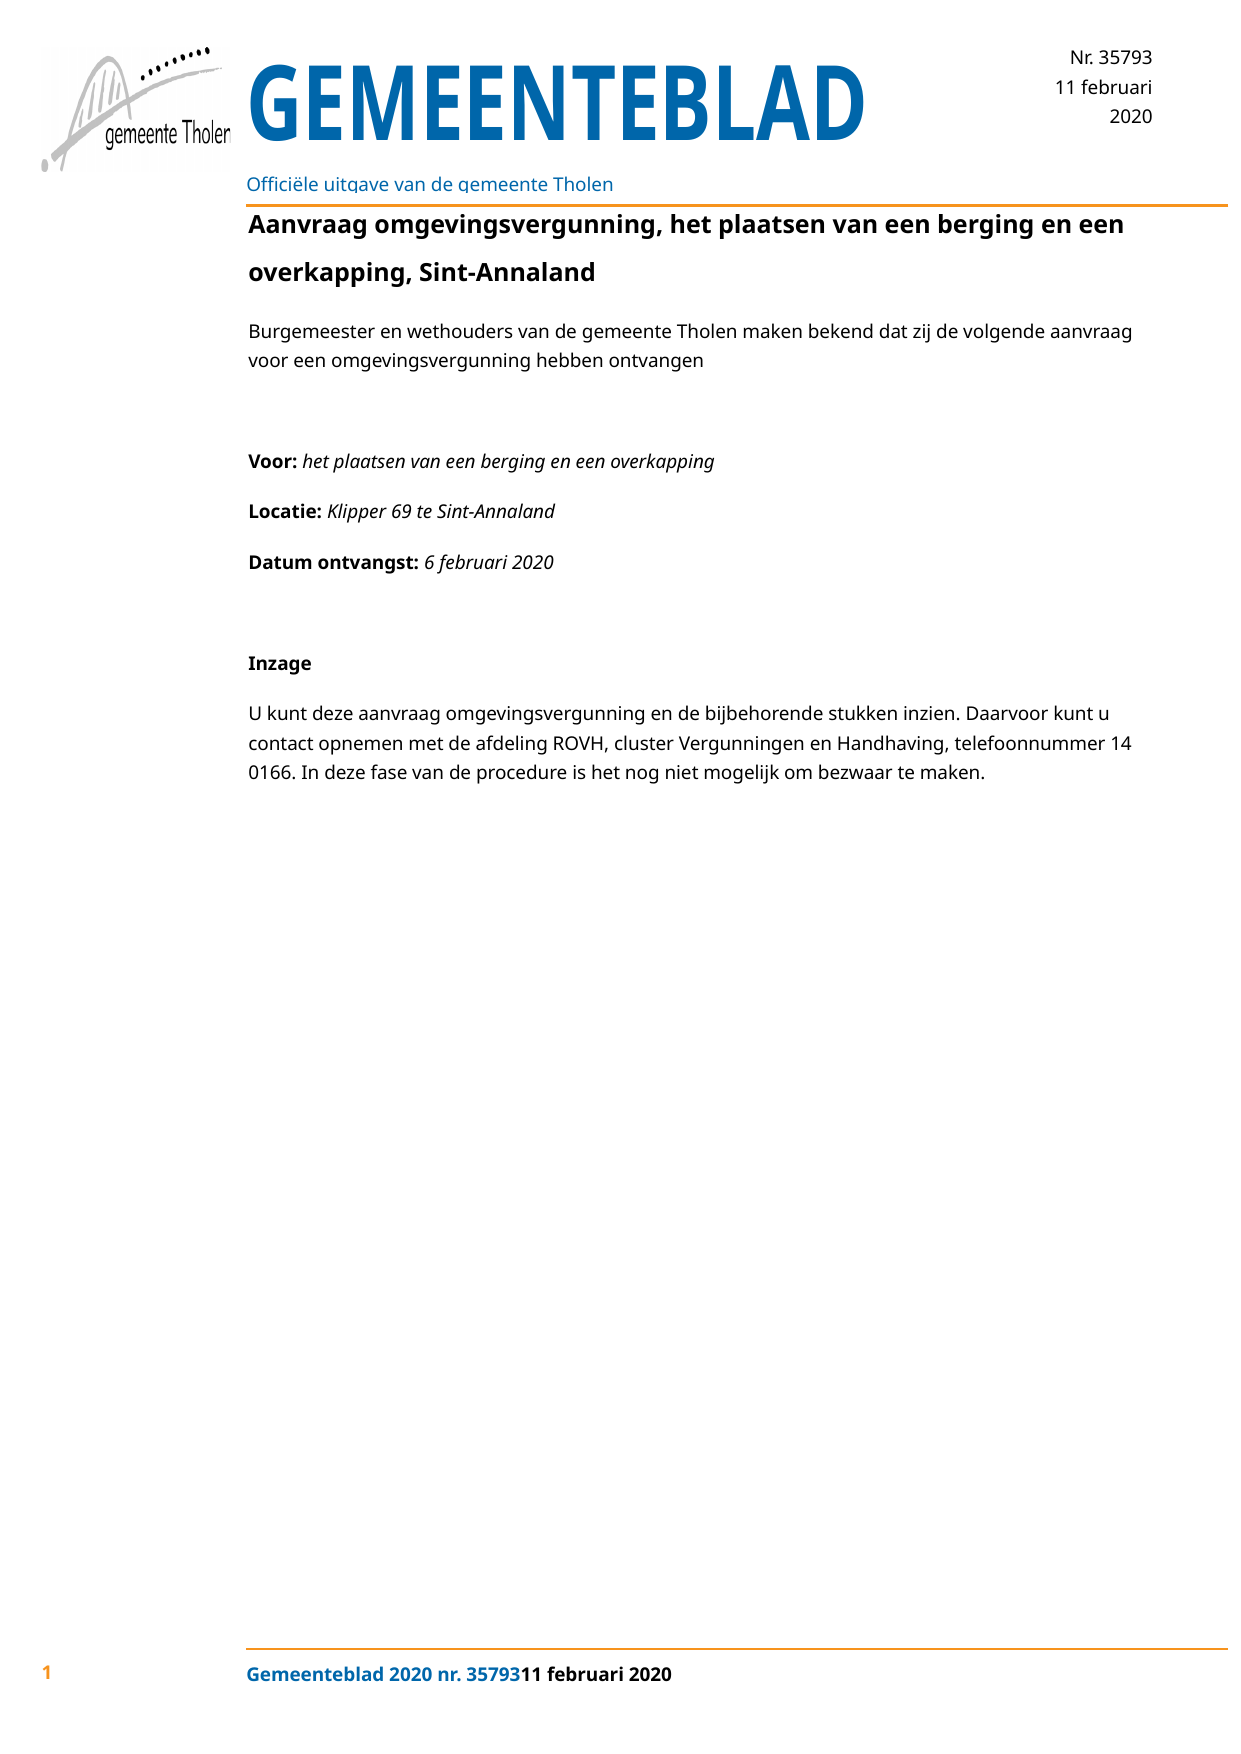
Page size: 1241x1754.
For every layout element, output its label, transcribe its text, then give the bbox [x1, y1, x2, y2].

text Locatie: Klipper 69 te Sint-Annaland [248, 499, 1152, 524]
text Burgemeester en wethouders van de gemeente Tholen maken bekend dat zij de volgende aanvraag voor een omgevingsvergunning hebben ontvangen [248, 318, 1152, 373]
text Aanvraag omgevingsvergunning, het plaatsen van een berging en een overkapping, Sint-Annaland [248, 207, 1152, 288]
text U kunt deze aanvraag omgevingsvergunning en de bijbehorende stukken inzien. Daarvoor kunt u contact opnemen met de afdeling ROVH, cluster Vergunningen en Handhaving, telefoonnummer 14 0166. In deze fase van de procedure is het nog niet mogelijk om bezwaar te maken. [248, 700, 1152, 785]
text Datum ontvangst: 6 februari 2020 [248, 549, 1152, 575]
text Voor: het plaatsen van een berging en een overkapping [248, 448, 1152, 474]
text Inzage [248, 650, 1152, 676]
picture [41, 47, 231, 172]
